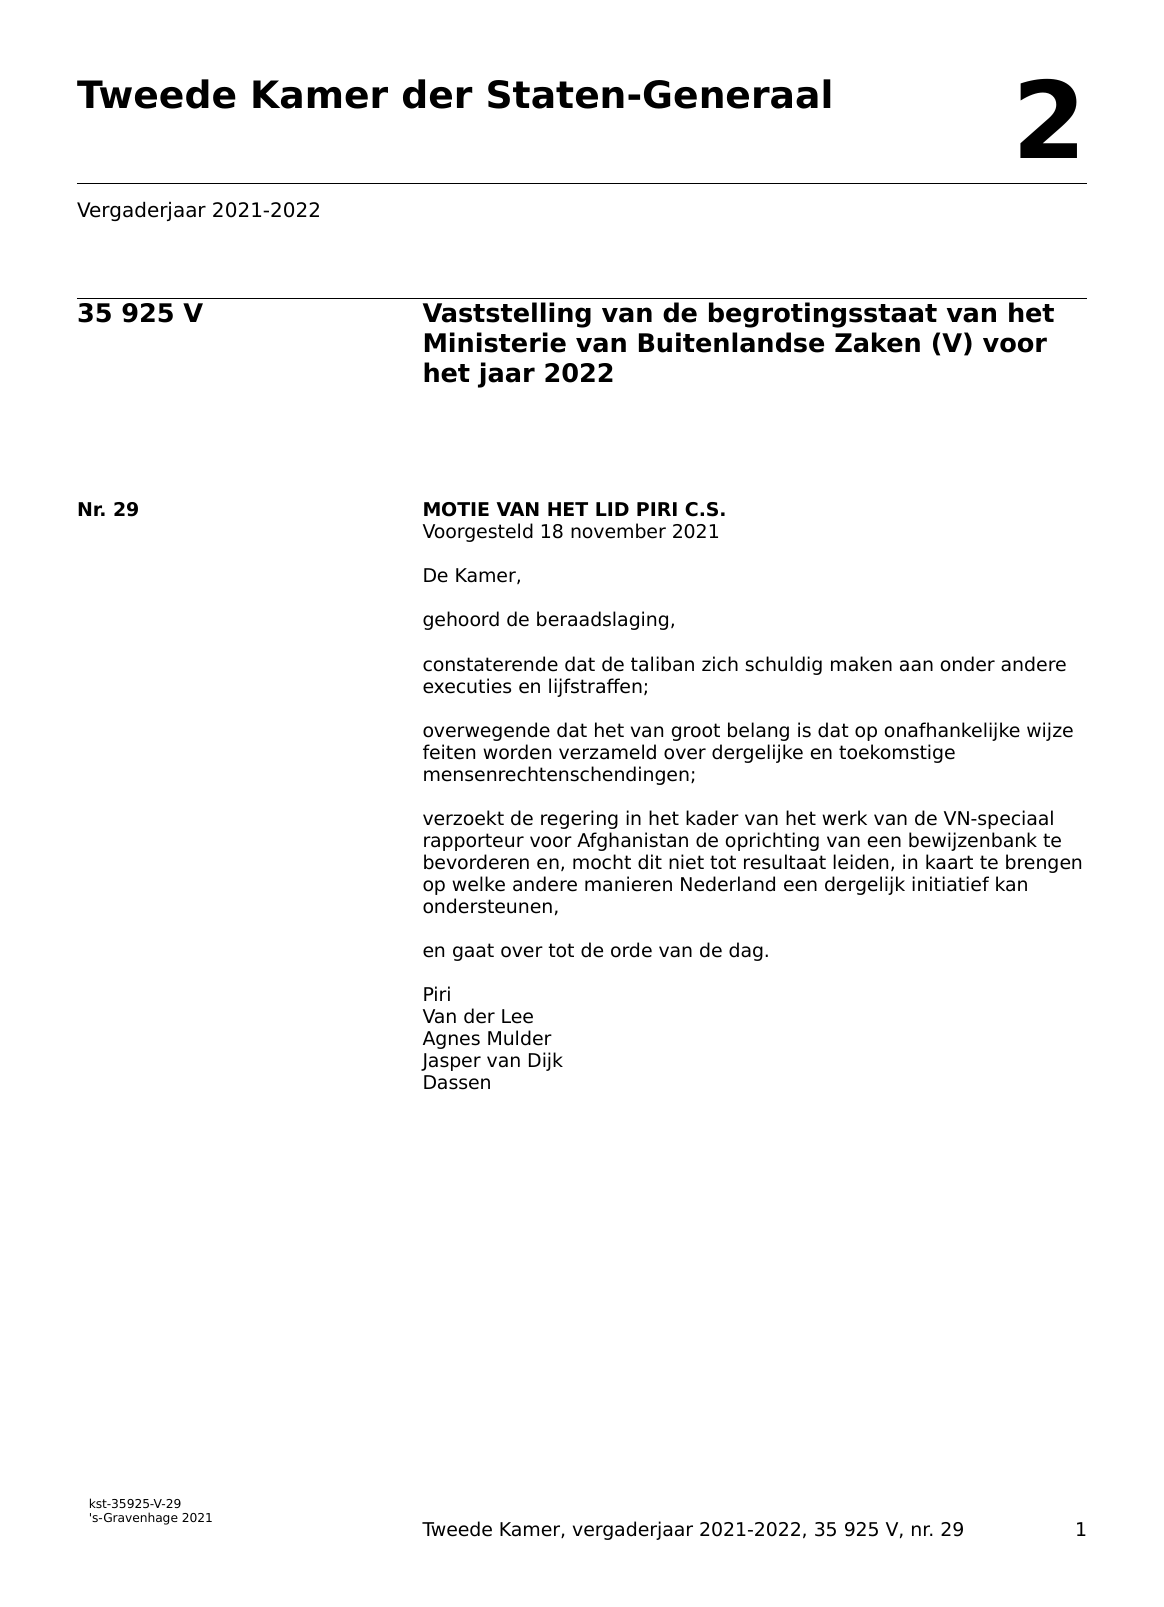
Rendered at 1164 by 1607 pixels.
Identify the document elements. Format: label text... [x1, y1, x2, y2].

text kst-35925-V-29 [88, 1497, 323, 1511]
text Dassen [422, 1072, 1087, 1094]
text Voorgesteld 18 november 2021 [422, 521, 1087, 543]
text verzoekt de regering in het kader van het werk van de VN-speciaal rapporteur voor Afghanistan de oprichting van een bewijzenbank te bevorderen en, mocht dit niet tot resultaat leiden, in kaart te brengen op welke andere manieren Nederland een dergelijk initiatief kan ondersteunen, [422, 808, 1087, 918]
text en gaat over tot de orde van de dag. [422, 940, 1087, 962]
subtitle Nr. 29 MOTIE VAN HET LID PIRI C.S. [77, 499, 1087, 521]
text Piri [422, 984, 1087, 1006]
table_header Tweede Kamer der Staten-Generaal [77, 59, 886, 183]
table_cell Vergaderjaar 2021-2022 [77, 184, 1087, 298]
text Van der Lee [422, 1006, 1087, 1028]
text Agnes Mulder [422, 1028, 1087, 1050]
text De Kamer, [422, 565, 1087, 587]
table_header 2 [886, 59, 1087, 183]
text overwegende dat het van groot belang is dat op onafhankelijke wijze feiten worden verzameld over dergelijke en toekomstige mensenrechtenschendingen; [422, 720, 1087, 786]
subtitle 35 925 V Vaststelling van de begrotingsstaat van het Ministerie van Buitenlandse Zaken (V) voor het jaar 2022 [77, 299, 1087, 388]
text constaterende dat de taliban zich schuldig maken aan onder andere executies en lijfstraffen; [422, 653, 1087, 697]
text gehoord de beraadslaging, [422, 609, 1087, 631]
text 's-Gravenhage 2021 [88, 1511, 323, 1525]
text Jasper van Dijk [422, 1050, 1087, 1072]
